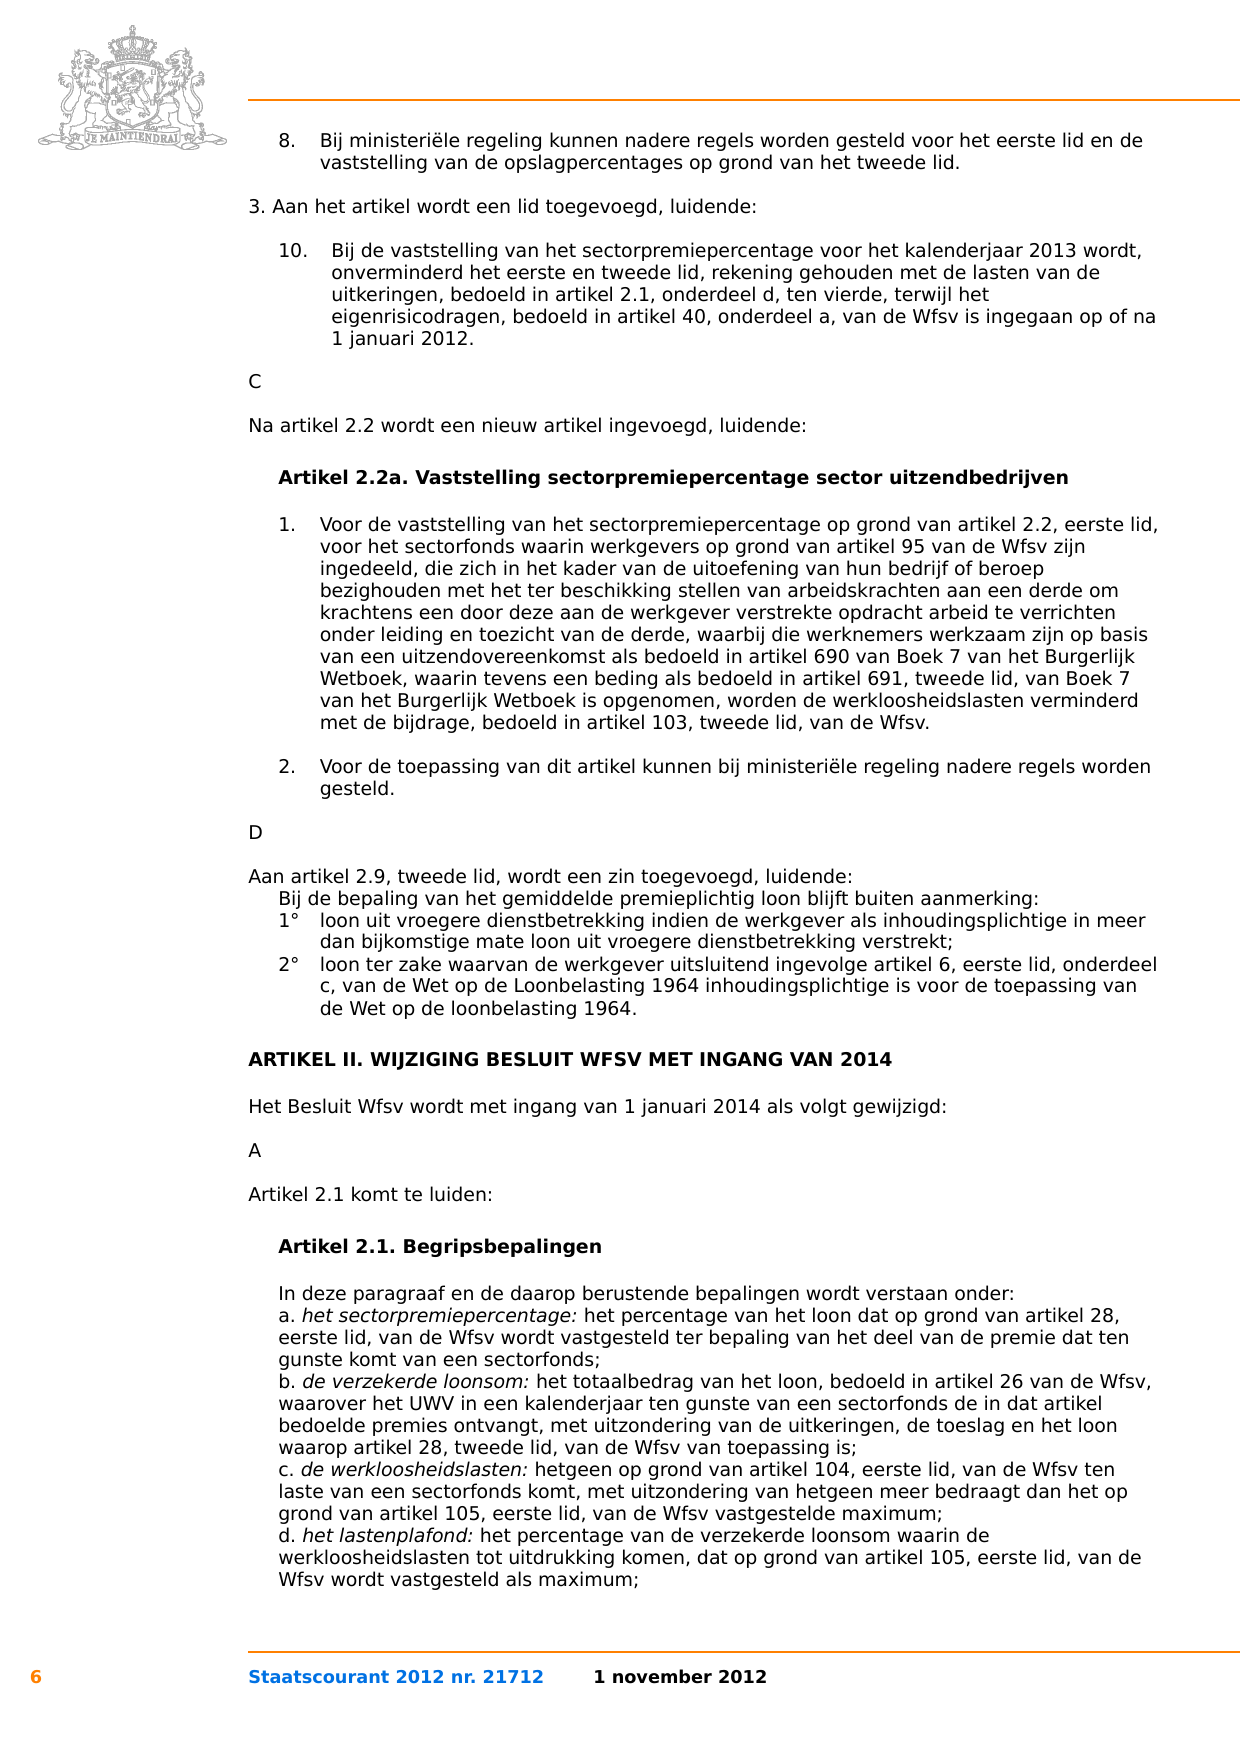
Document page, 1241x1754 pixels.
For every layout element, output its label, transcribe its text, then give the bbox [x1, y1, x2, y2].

text 8. Bij ministeriële regeling kunnen nadere regels worden gesteld voor het eerste lid en de vaststelling van de opslagpercentages op grond van het tweede lid. [278, 130, 1163, 174]
text a. het sectorpremiepercentage: het percentage van het loon dat op grond van artikel 28, eerste lid, van de Wfsv wordt vastgesteld ter bepaling van het deel van de premie dat ten gunste komt van een sectorfonds; [278, 1305, 1163, 1371]
text In deze paragraaf en de daarop berustende bepalingen wordt verstaan onder: [278, 1283, 1163, 1305]
text Na artikel 2.2 wordt een nieuw artikel ingevoegd, luidende: [248, 415, 1163, 437]
picture [38, 25, 227, 150]
text 2° loon ter zake waarvan de werkgever uitsluitend ingevolge artikel 6, eerste lid, onderdeel c, van de Wet op de Loonbelasting 1964 inhoudingsplichtige is voor de toepassing van de Wet op de loonbelasting 1964. [278, 953, 1163, 1019]
text A [248, 1140, 1163, 1162]
text Artikel 2.1 komt te luiden: [248, 1184, 1163, 1206]
subtitle ARTIKEL II. WIJZIGING BESLUIT WFSV MET INGANG VAN 2014 [248, 1049, 1163, 1071]
text d. het lastenplafond: het percentage van de verzekerde loonsom waarin de werkloosheidslasten tot uitdrukking komen, dat op grond van artikel 105, eerste lid, van de Wfsv wordt vastgesteld als maximum; [278, 1525, 1163, 1591]
text Aan artikel 2.9, tweede lid, wordt een zin toegevoegd, luidende: [248, 866, 1163, 887]
text c. de werkloosheidslasten: hetgeen op grond van artikel 104, eerste lid, van de Wfsv ten laste van een sectorfonds komt, met uitzondering van hetgeen meer bedraagt dan het op grond van artikel 105, eerste lid, van de Wfsv vastgestelde maximum; [278, 1459, 1163, 1525]
text 10. Bij de vaststelling van het sectorpremiepercentage voor het kalenderjaar 2013 wordt, onverminderd het eerste en tweede lid, rekening gehouden met de lasten van de uitkeringen, bedoeld in artikel 2.1, onderdeel d, ten vierde, terwijl het eigenrisicodragen, bedoeld in artikel 40, onderdeel a, van de Wfsv is ingegaan op of na 1 januari 2012. [278, 239, 1163, 349]
text 1° loon uit vroegere dienstbetrekking indien de werkgever als inhoudingsplichtige in meer dan bijkomstige mate loon uit vroegere dienstbetrekking verstrekt; [278, 909, 1163, 953]
text 2. Voor de toepassing van dit artikel kunnen bij ministeriële regeling nadere regels worden gesteld. [278, 756, 1163, 800]
subtitle Artikel 2.1. Begripsbepalingen [278, 1236, 1163, 1258]
subtitle Artikel 2.2a. Vaststelling sectorpremiepercentage sector uitzendbedrijven [278, 467, 1163, 489]
text 3. Aan het artikel wordt een lid toegevoegd, luidende: [248, 196, 1163, 218]
text D [248, 822, 1163, 844]
text Bij de bepaling van het gemiddelde premieplichtig loon blijft buiten aanmerking: [278, 887, 1163, 909]
text Het Besluit Wfsv wordt met ingang van 1 januari 2014 als volgt gewijzigd: [248, 1096, 1163, 1118]
text b. de verzekerde loonsom: het totaalbedrag van het loon, bedoeld in artikel 26 van de Wfsv, waarover het UWV in een kalenderjaar ten gunste van een sectorfonds de in dat artikel bedoelde premies ontvangt, met uitzondering van de uitkeringen, de toeslag en het loon waarop artikel 28, tweede lid, van de Wfsv van toepassing is; [278, 1371, 1163, 1459]
text 1. Voor de vaststelling van het sectorpremiepercentage op grond van artikel 2.2, eerste lid, voor het sectorfonds waarin werkgevers op grond van artikel 95 van de Wfsv zijn ingedeeld, die zich in het kader van de uitoefening van hun bedrijf of beroep bezighouden met het ter beschikking stellen van arbeidskrachten aan een derde om krachtens een door deze aan de werkgever verstrekte opdracht arbeid te verrichten onder leiding en toezicht van de derde, waarbij die werknemers werkzaam zijn op basis van een uitzendovereenkomst als bedoeld in artikel 690 van Boek 7 van het Burgerlijk Wetboek, waarin tevens een beding als bedoeld in artikel 691, tweede lid, van Boek 7 van het Burgerlijk Wetboek is opgenomen, worden de werkloosheidslasten verminderd met de bijdrage, bedoeld in artikel 103, tweede lid, van de Wfsv. [278, 514, 1163, 734]
text C [248, 371, 1163, 393]
